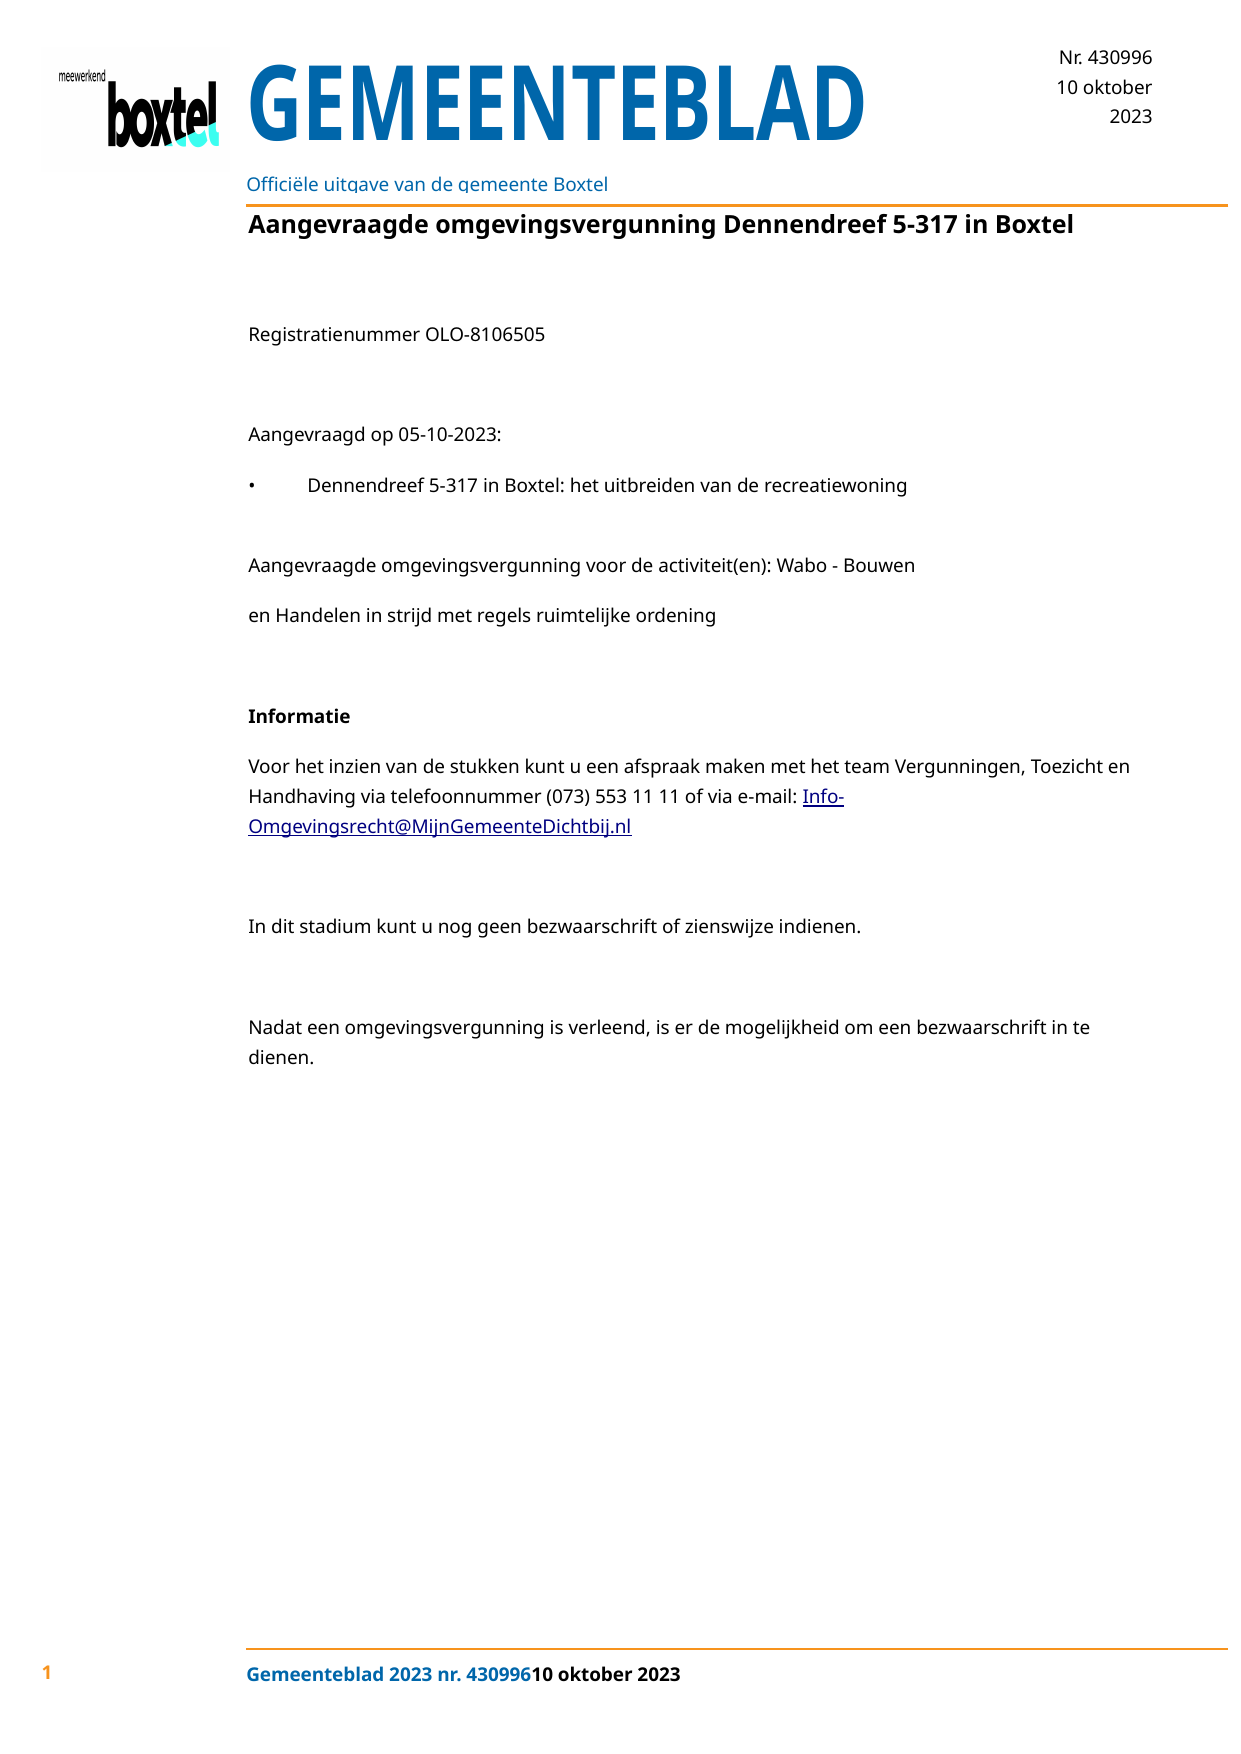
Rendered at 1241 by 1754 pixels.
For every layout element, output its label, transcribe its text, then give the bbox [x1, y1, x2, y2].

text Aangevraagde omgevingsvergunning voor de activiteit(en): Wabo - Bouwen [248, 552, 1152, 578]
text Aangevraagde omgevingsvergunning Dennendreef 5-317 in Boxtel [248, 207, 1152, 241]
picture [41, 47, 231, 172]
text Informatie [248, 703, 1152, 729]
text Voor het inzien van de stukken kunt u een afspraak maken met het team Vergunningen, Toezicht en Handhaving via telefoonnummer (073) 553 11 11 of via e-mail: Info-Omgevingsrecht@MijnGemeenteDichtbij.nl [248, 754, 1152, 838]
text Aangevraagd op 05-10-2023: [248, 422, 1152, 447]
text In dit stadium kunt u nog geen bezwaarschrift of zienswijze indienen. [248, 914, 1152, 939]
text Nadat een omgevingsvergunning is verleend, is er de mogelijkheid om een bezwaarschrift in te dienen. [248, 1014, 1152, 1070]
text en Handelen in strijd met regels ruimtelijke ordening [248, 602, 1152, 628]
list Dennendreef 5-317 in Boxtel: het uitbreiden van de recreatiewoning [248, 472, 1152, 498]
text Registratienummer OLO-8106505 [248, 321, 1152, 346]
